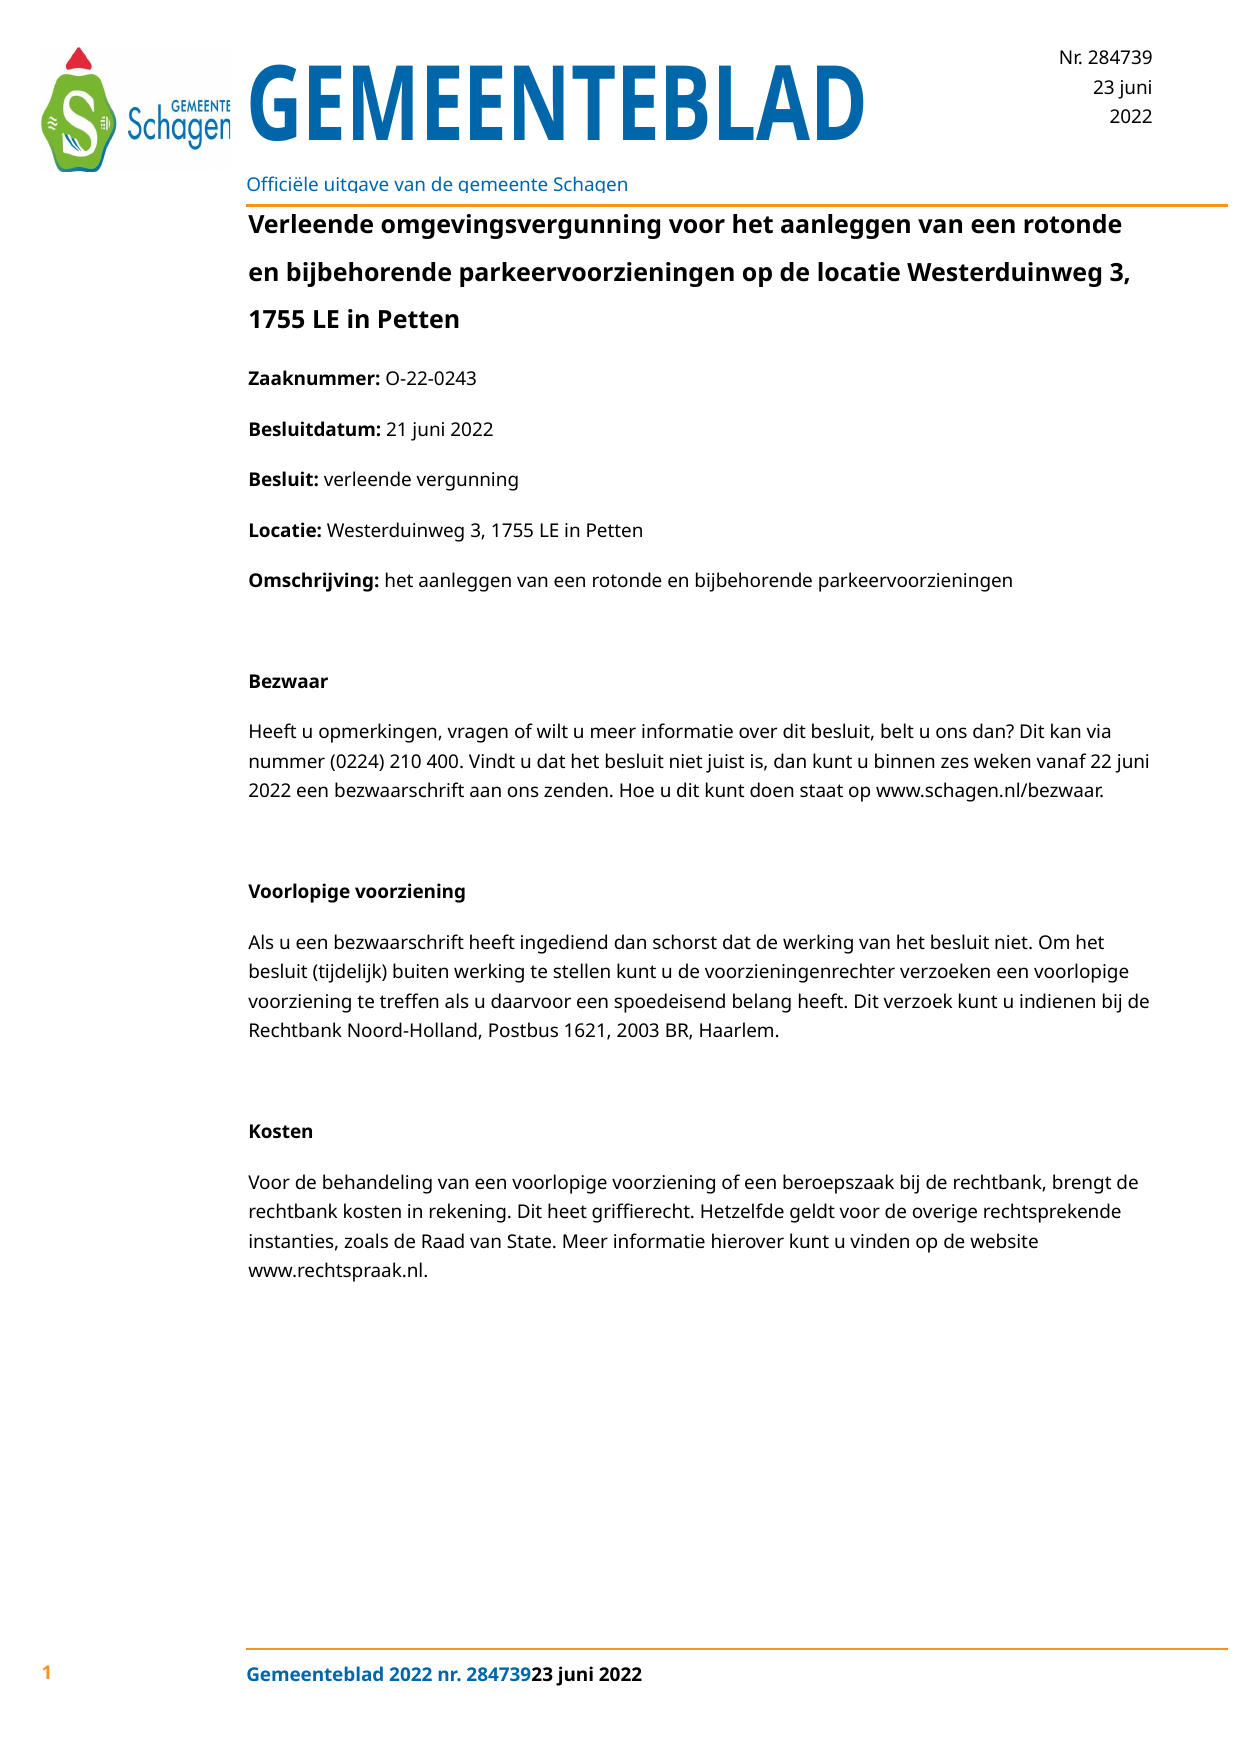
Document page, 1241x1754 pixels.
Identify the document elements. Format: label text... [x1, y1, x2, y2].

text Voor de behandeling van een voorlopige voorziening of een beroepszaak bij de rechtbank, brengt de rechtbank kosten in rekening. Dit heet griffierecht. Hetzelfde geldt voor de overige rechtsprekende instanties, zoals de Raad van State. Meer informatie hierover kunt u vinden op de website www.rechtspraak.nl. [248, 1169, 1152, 1283]
text Besluitdatum: 21 juni 2022 [248, 416, 1152, 442]
text Als u een bezwaarschrift heeft ingediend dan schorst dat de werking van het besluit niet. Om het besluit (tijdelijk) buiten werking te stellen kunt u de voorzieningenrechter verzoeken een voorlopige voorziening te treffen als u daarvoor een spoedeisend belang heeft. Dit verzoek kunt u indienen bij de Rechtbank Noord-Holland, Postbus 1621, 2003 BR, Haarlem. [248, 929, 1152, 1043]
text Besluit: verleende vergunning [248, 466, 1152, 492]
text Omschrijving: het aanleggen van een rotonde en bijbehorende parkeervoorzieningen [248, 567, 1152, 593]
text Kosten [248, 1118, 1152, 1144]
text Locatie: Westerduinweg 3, 1755 LE in Petten [248, 517, 1152, 542]
picture [41, 47, 231, 172]
text Zaaknummer: O-22-0243 [248, 366, 1152, 391]
text Bezwaar [248, 668, 1152, 694]
text Verleende omgevingsvergunning voor het aanleggen van een rotonde en bijbehorende parkeervoorzieningen op de locatie Westerduinweg 3, 1755 LE in Petten [248, 207, 1152, 336]
text Voorlopige voorziening [248, 878, 1152, 904]
text Heeft u opmerkingen, vragen of wilt u meer informatie over dit besluit, belt u ons dan? Dit kan via nummer (0224) 210 400. Vindt u dat het besluit niet juist is, dan kunt u binnen zes weken vanaf 22 juni 2022 een bezwaarschrift aan ons zenden. Hoe u dit kunt doen staat op www.schagen.nl/bezwaar. [248, 718, 1152, 803]
